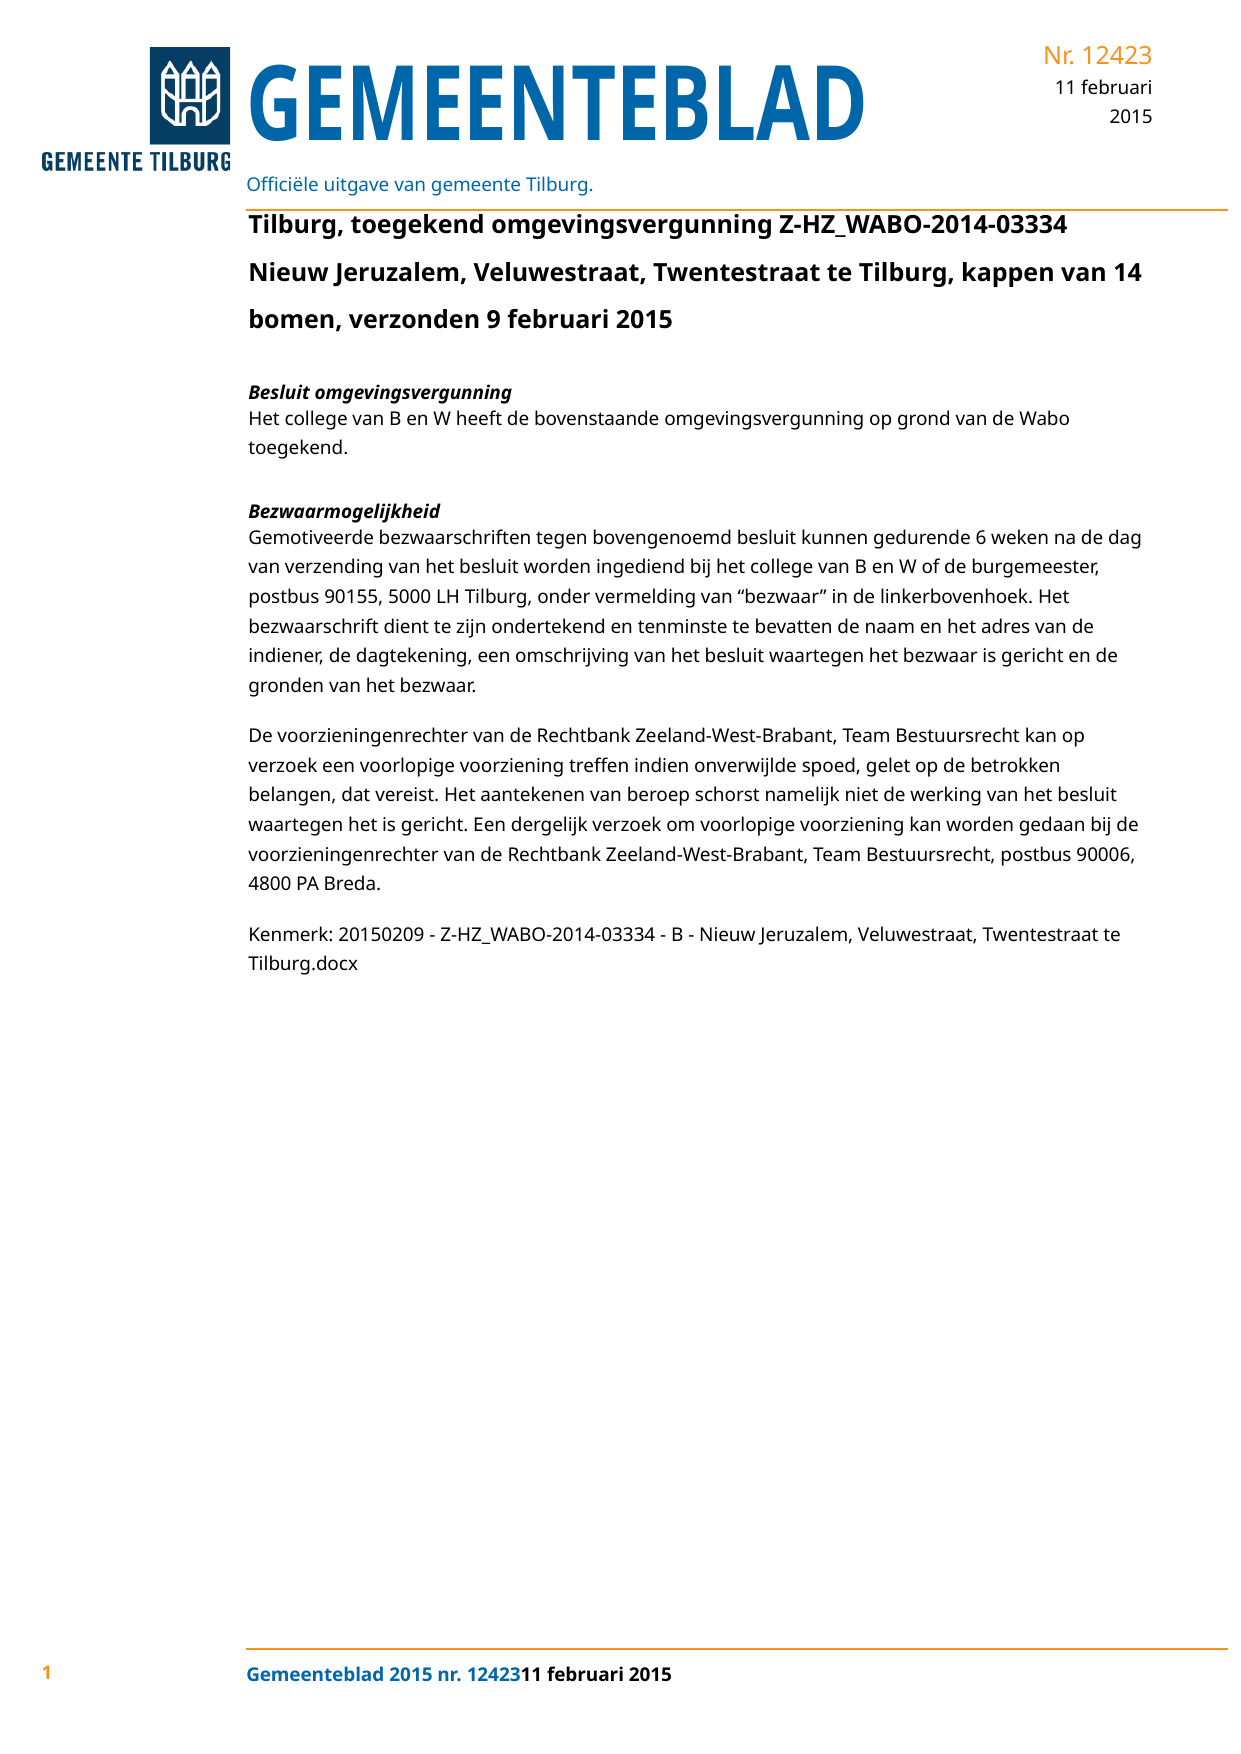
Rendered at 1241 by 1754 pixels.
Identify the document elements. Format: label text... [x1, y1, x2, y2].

text Tilburg, toegekend omgevingsvergunning Z-HZ_WABO-2014-03334 Nieuw Jeruzalem, Veluwestraat, Twentestraat te Tilburg, kappen van 14 bomen, verzonden 9 februari 2015 [248, 211, 1152, 336]
text Gemotiveerde bezwaarschriften tegen bovengenoemd besluit kunnen gedurende 6 weken na de dag van verzending van het besluit worden ingediend bij het college van B en W of de burgemeester, postbus 90155, 5000 LH Tilburg, onder vermelding van “bezwaar” in de linkerbovenhoek. Het bezwaarschrift dient te zijn ondertekend en tenminste te bevatten de naam en het adres van de indiener, de dagtekening, een omschrijving van het besluit waartegen het bezwaar is gericht en de gronden van het bezwaar. [248, 524, 1152, 698]
text Bezwaarmogelijkheid [248, 498, 1152, 524]
text Kenmerk: 20150209 - Z-HZ_WABO-2014-03334 - B - Nieuw Jeruzalem, Veluwestraat, Twentestraat te Tilburg.docx [248, 921, 1152, 976]
text Besluit omgevingsvergunning [248, 379, 1152, 405]
text Het college van B en W heeft de bovenstaande omgevingsvergunning op grond van de Wabo toegekend. [248, 405, 1152, 460]
text De voorzieningenrechter van de Rechtbank Zeeland-West-Brabant, Team Bestuursrecht kan op verzoek een voorlopige voorziening treffen indien onverwijlde spoed, gelet op de betrokken belangen, dat vereist. Het aantekenen van beroep schorst namelijk niet de werking van het besluit waartegen het is gericht. Een dergelijk verzoek om voorlopige voorziening kan worden gedaan bij de voorzieningenrechter van de Rechtbank Zeeland-West-Brabant, Team Bestuursrecht, postbus 90006, 4800 PA Breda. [248, 722, 1152, 896]
picture [41, 47, 231, 172]
